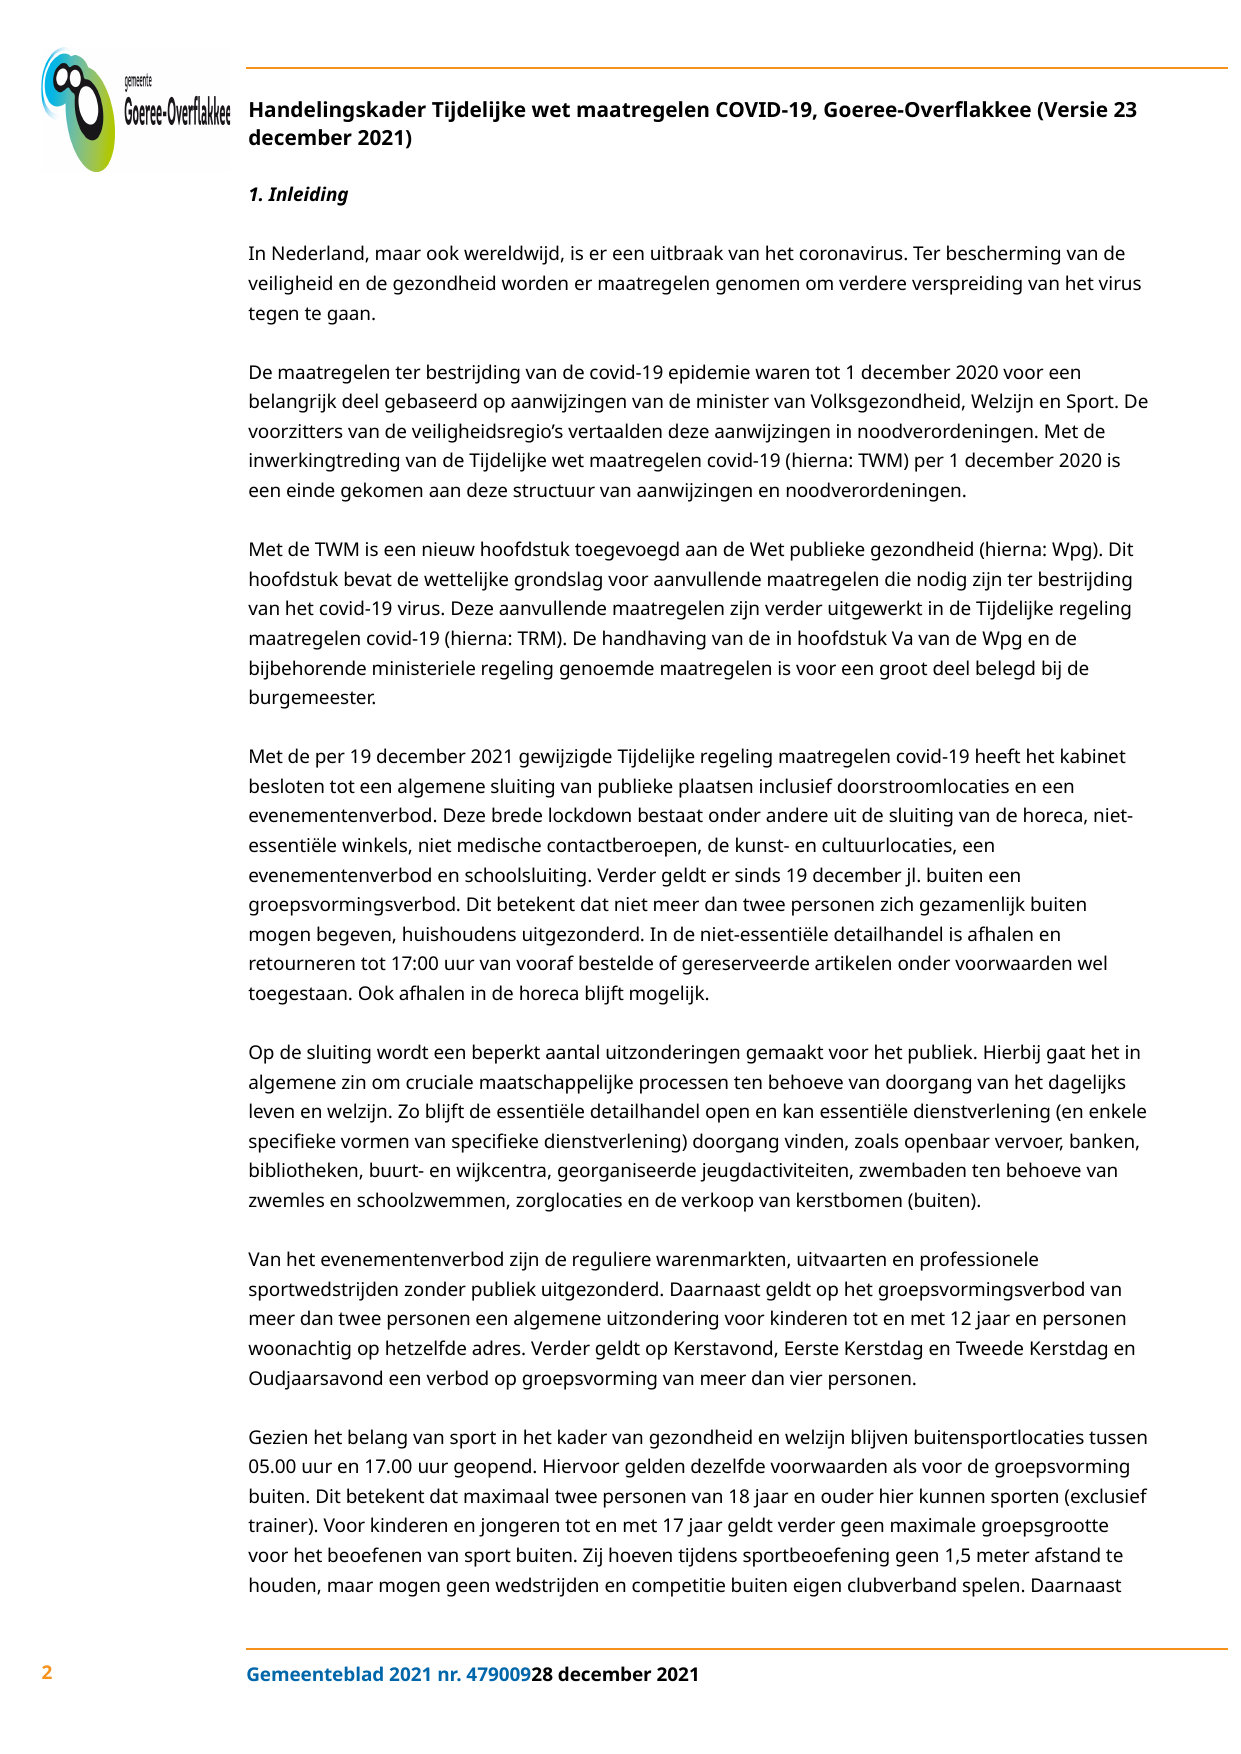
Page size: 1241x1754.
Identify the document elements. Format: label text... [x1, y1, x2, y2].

text Met de per 19 december 2021 gewijzigde Tijdelijke regeling maatregelen covid-19 heeft het kabinet besloten tot een algemene sluiting van publieke plaatsen inclusief doorstroomlocaties en een evenementenverbod. Deze brede lockdown bestaat onder andere uit de sluiting van de horeca, niet-essentiële winkels, niet medische contactberoepen, de kunst- en cultuurlocaties, een evenementenverbod en schoolsluiting. Verder geldt er sinds 19 december jl. buiten een groepsvormingsverbod. Dit betekent dat niet meer dan twee personen zich gezamenlijk buiten mogen begeven, huishoudens uitgezonderd. In de niet-essentiële detailhandel is afhalen en retourneren tot 17:00 uur van vooraf bestelde of gereserveerde artikelen onder voorwaarden wel toegestaan. Ook afhalen in de horeca blijft mogelijk. [248, 743, 1152, 1006]
text 1. Inleiding [248, 181, 1152, 207]
text De maatregelen ter bestrijding van de covid-19 epidemie waren tot 1 december 2020 voor een belangrijk deel gebaseerd op aanwijzingen van de minister van Volksgezondheid, Welzijn en Sport. De voorzitters van de veiligheidsregio’s vertaalden deze aanwijzingen in noodverordeningen. Met de inwerkingtreding van de Tijdelijke wet maatregelen covid-19 (hierna: TWM) per 1 december 2020 is een einde gekomen aan deze structuur van aanwijzingen en noodverordeningen. [248, 359, 1152, 503]
text Gezien het belang van sport in het kader van gezondheid en welzijn blijven buitensportlocaties tussen 05.00 uur en 17.00 uur geopend. Hiervoor gelden dezelfde voorwaarden als voor de groepsvorming buiten. Dit betekent dat maximaal twee personen van 18 jaar en ouder hier kunnen sporten (exclusief trainer). Voor kinderen en jongeren tot en met 17 jaar geldt verder geen maximale groepsgrootte voor het beoefenen van sport buiten. Zij hoeven tijdens sportbeoefening geen 1,5 meter afstand te houden, maar mogen geen wedstrijden en competitie buiten eigen clubverband spelen. Daarnaast [248, 1424, 1152, 1597]
picture [41, 47, 231, 172]
text Met de TWM is een nieuw hoofdstuk toegevoegd aan de Wet publieke gezondheid (hierna: Wpg). Dit hoofdstuk bevat de wettelijke grondslag voor aanvullende maatregelen die nodig zijn ter bestrijding van het covid-19 virus. Deze aanvullende maatregelen zijn verder uitgewerkt in de Tijdelijke regeling maatregelen covid-19 (hierna: TRM). De handhaving van de in hoofdstuk Va van de Wpg en de bijbehorende ministeriele regeling genoemde maatregelen is voor een groot deel belegd bij de burgemeester. [248, 536, 1152, 710]
text Handelingskader Tijdelijke wet maatregelen COVID-19, Goeree-Overflakkee (Versie 23 december 2021) [248, 95, 1152, 152]
text Van het evenementenverbod zijn de reguliere warenmarkten, uitvaarten en professionele sportwedstrijden zonder publiek uitgezonderd. Daarnaast geldt op het groepsvormingsverbod van meer dan twee personen een algemene uitzondering voor kinderen tot en met 12 jaar en personen woonachtig op hetzelfde adres. Verder geldt op Kerstavond, Eerste Kerstdag en Tweede Kerstdag en Oudjaarsavond een verbod op groepsvorming van meer dan vier personen. [248, 1246, 1152, 1390]
text In Nederland, maar ook wereldwijd, is er een uitbraak van het coronavirus. Ter bescherming van de veiligheid en de gezondheid worden er maatregelen genomen om verdere verspreiding van het virus tegen te gaan. [248, 241, 1152, 325]
text Op de sluiting wordt een beperkt aantal uitzonderingen gemaakt voor het publiek. Hierbij gaat het in algemene zin om cruciale maatschappelijke processen ten behoeve van doorgang van het dagelijks leven en welzijn. Zo blijft de essentiële detailhandel open en kan essentiële dienstverlening (en enkele specifieke vormen van specifieke dienstverlening) doorgang vinden, zoals openbaar vervoer, banken, bibliotheken, buurt- en wijkcentra, georganiseerde jeugdactiviteiten, zwembaden ten behoeve van zwemles en schoolzwemmen, zorglocaties en de verkoop van kerstbomen (buiten). [248, 1039, 1152, 1213]
